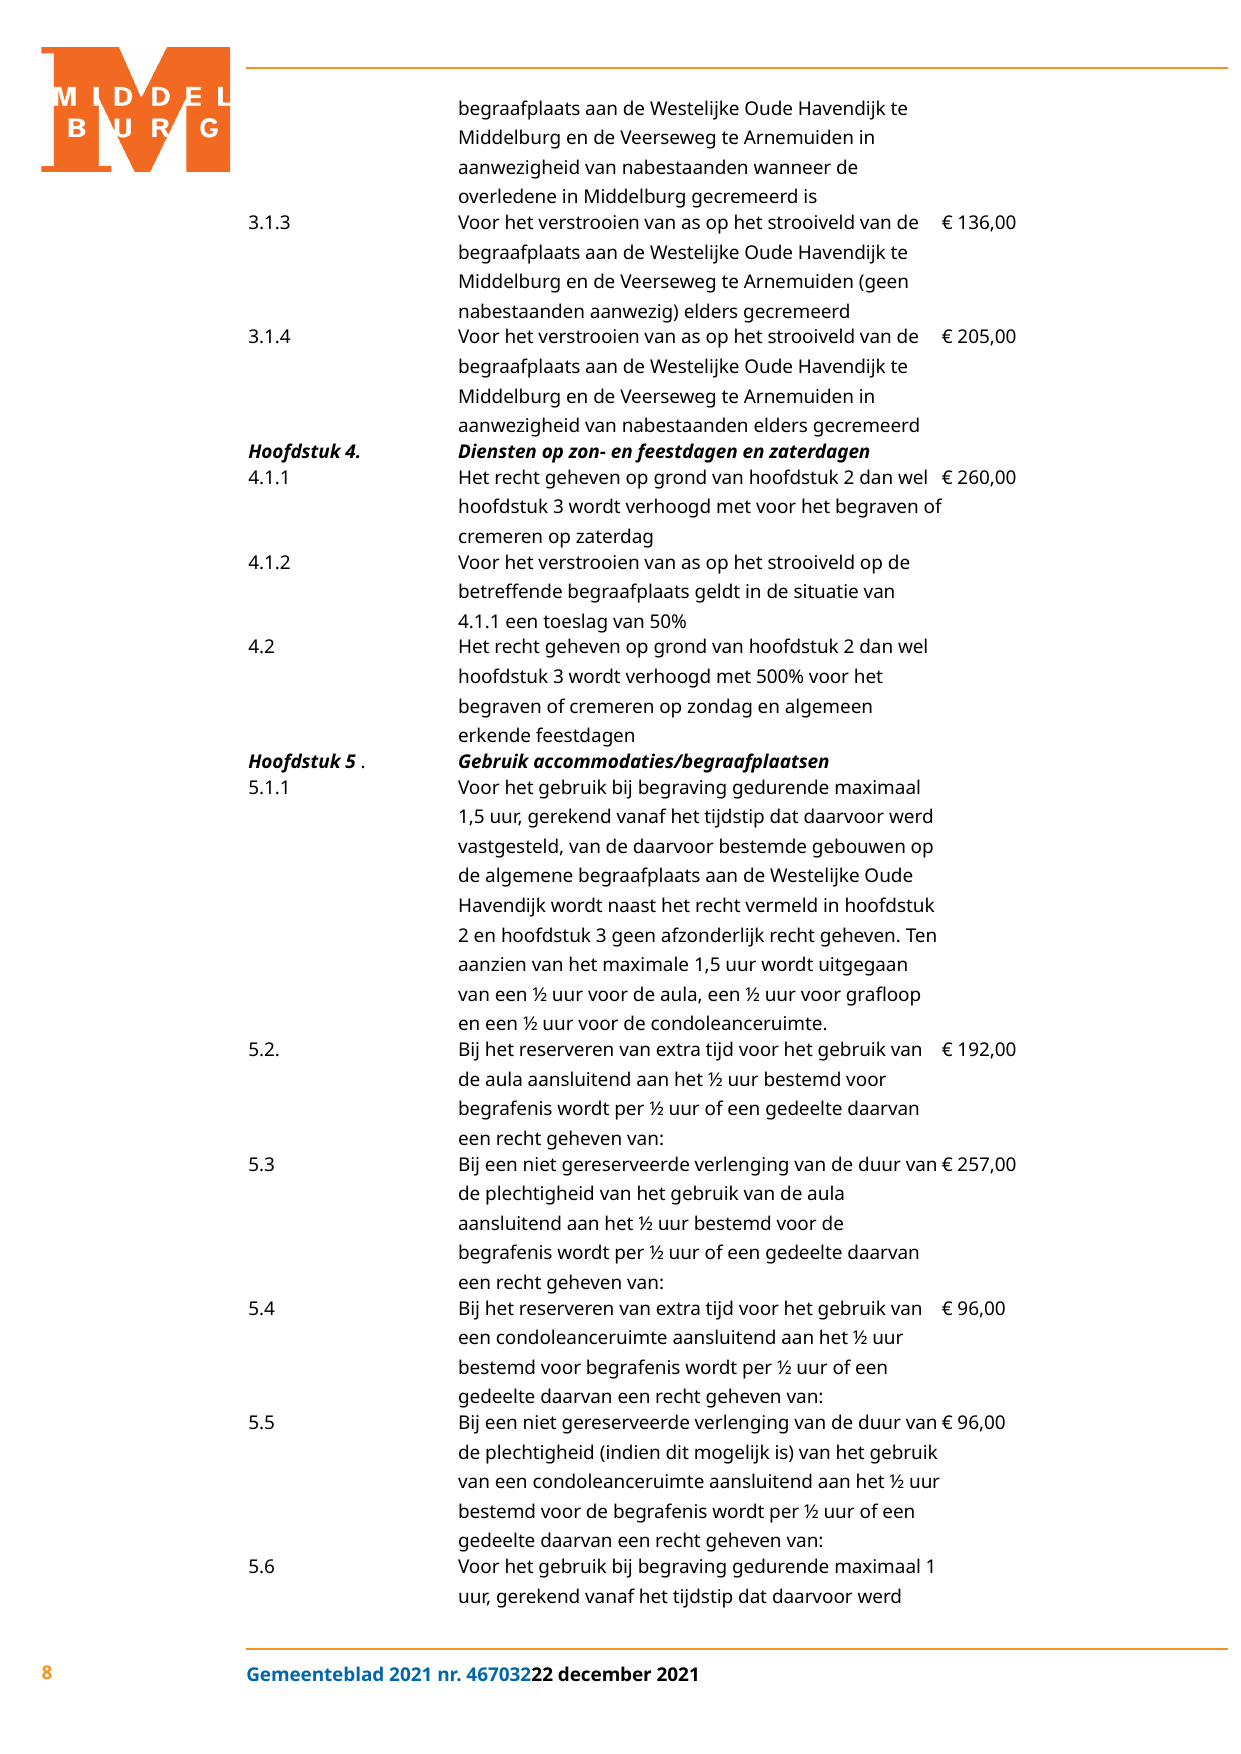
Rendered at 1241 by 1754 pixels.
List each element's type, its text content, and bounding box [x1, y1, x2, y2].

table_cell Voor het verstrooien van as op het strooiveld van de begraafplaats aan de Westelijke Oude Havendijk te Middelburg en de Veerseweg te Arnemuiden (geen nabestaanden aanwezig) elders gecremeerd [458, 209, 942, 324]
table_cell 3.1.4 [248, 324, 458, 438]
table_cell [942, 438, 1152, 464]
table_cell [942, 95, 1152, 209]
table_cell Het recht geheven op grond van hoofdstuk 2 dan wel hoofdstuk 3 wordt verhoogd met 500% voor het begraven of cremeren op zondag en algemeen erkende feestdagen [458, 634, 942, 748]
table_cell € 96,00 [942, 1409, 1152, 1553]
table_cell 5.1.1 [248, 774, 458, 1036]
table_cell Het recht geheven op grond van hoofdstuk 2 dan wel hoofdstuk 3 wordt verhoogd met voor het begraven of cremeren op zaterdag [458, 464, 942, 549]
table_cell € 257,00 [942, 1151, 1152, 1295]
table_cell 3.1.3 [248, 209, 458, 324]
table_cell € 205,00 [942, 324, 1152, 438]
table_cell [248, 95, 458, 209]
table_cell Bij een niet gereserveerde verlenging van de duur van de plechtigheid van het gebruik van de aula aansluitend aan het ½ uur bestemd voor de begrafenis wordt per ½ uur of een gedeelte daarvan een recht geheven van: [458, 1151, 942, 1295]
table_cell Hoofdstuk 5 . [248, 748, 458, 774]
table_cell Bij het reserveren van extra tijd voor het gebruik van de aula aansluitend aan het ½ uur bestemd voor begrafenis wordt per ½ uur of een gedeelte daarvan een recht geheven van: [458, 1036, 942, 1151]
table_cell Voor het gebruik bij begraving gedurende maximaal 1,5 uur, gerekend vanaf het tijdstip dat daarvoor werd vastgesteld, van de daarvoor bestemde gebouwen op de algemene begraafplaats aan de Westelijke Oude Havendijk wordt naast het recht vermeld in hoofdstuk 2 en hoofdstuk 3 geen afzonderlijk recht geheven. Ten aanzien van het maximale 1,5 uur wordt uitgegaan van een ½ uur voor de aula, een ½ uur voor grafloop en een ½ uur voor de condoleanceruimte. [458, 774, 942, 1036]
table_cell begraafplaats aan de Westelijke Oude Havendijk te Middelburg en de Veerseweg te Arnemuiden in aanwezigheid van nabestaanden wanneer de overledene in Middelburg gecremeerd is [458, 95, 942, 209]
table_cell [942, 774, 1152, 1036]
picture [41, 47, 231, 172]
table_cell [942, 1554, 1152, 1609]
table_cell € 192,00 [942, 1036, 1152, 1151]
table_cell Gebruik accommodaties/begraafplaatsen [458, 748, 942, 774]
table_cell 5.5 [248, 1409, 458, 1553]
table_cell Diensten op zon- en feestdagen en zaterdagen [458, 438, 942, 464]
table_cell [942, 634, 1152, 748]
table_cell € 260,00 [942, 464, 1152, 549]
table_cell 5.2. [248, 1036, 458, 1151]
table_cell [942, 748, 1152, 774]
table_cell Voor het verstrooien van as op het strooiveld van de begraafplaats aan de Westelijke Oude Havendijk te Middelburg en de Veerseweg te Arnemuiden in aanwezigheid van nabestaanden elders gecremeerd [458, 324, 942, 438]
table_cell 5.6 [248, 1554, 458, 1609]
table_cell Bij het reserveren van extra tijd voor het gebruik van een condoleanceruimte aansluitend aan het ½ uur bestemd voor begrafenis wordt per ½ uur of een gedeelte daarvan een recht geheven van: [458, 1295, 942, 1409]
table_cell 4.1.2 [248, 549, 458, 634]
table_cell Bij een niet gereserveerde verlenging van de duur van de plechtigheid (indien dit mogelijk is) van het gebruik van een condoleanceruimte aansluitend aan het ½ uur bestemd voor de begrafenis wordt per ½ uur of een gedeelte daarvan een recht geheven van: [458, 1409, 942, 1553]
table_cell € 136,00 [942, 209, 1152, 324]
table_cell € 96,00 [942, 1295, 1152, 1409]
table_cell Voor het gebruik bij begraving gedurende maximaal 1 uur, gerekend vanaf het tijdstip dat daarvoor werd [458, 1554, 942, 1609]
table_cell 5.4 [248, 1295, 458, 1409]
table_cell 4.2 [248, 634, 458, 748]
table_cell Voor het verstrooien van as op het strooiveld op de betreffende begraafplaats geldt in de situatie van 4.1.1 een toeslag van 50% [458, 549, 942, 634]
table_cell Hoofdstuk 4. [248, 438, 458, 464]
table_cell [942, 549, 1152, 634]
table_cell 5.3 [248, 1151, 458, 1295]
table_cell 4.1.1 [248, 464, 458, 549]
